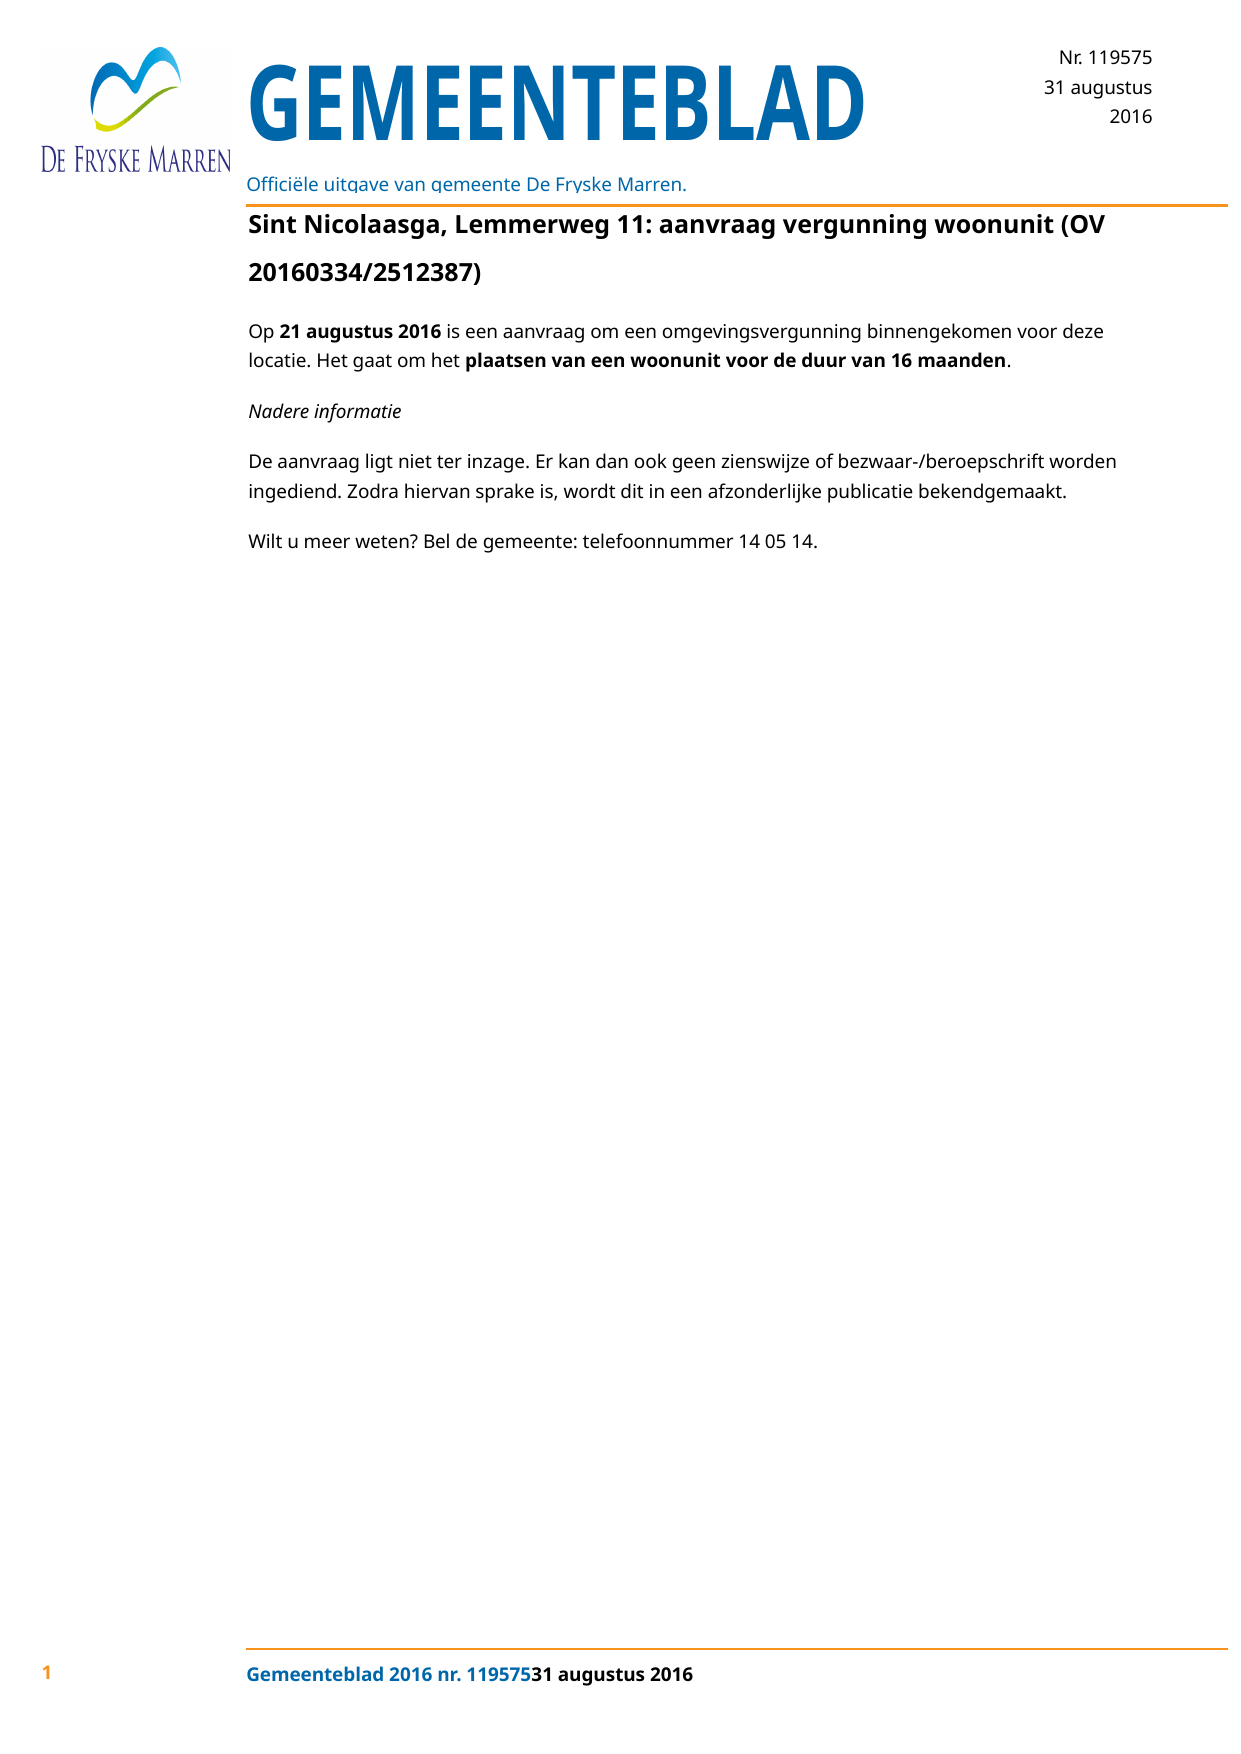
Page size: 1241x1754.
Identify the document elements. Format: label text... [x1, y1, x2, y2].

text Sint Nicolaasga, Lemmerweg 11: aanvraag vergunning woonunit (OV 20160334/2512387) [248, 207, 1152, 288]
text De aanvraag ligt niet ter inzage. Er kan dan ook geen zienswijze of bezwaar-/beroepschrift worden ingediend. Zodra hiervan sprake is, wordt dit in een afzonderlijke publicatie bekendgemaakt. [248, 448, 1152, 504]
text Nadere informatie [248, 398, 1152, 424]
text Wilt u meer weten? Bel de gemeente: telefoonnummer 14 05 14. [248, 528, 1152, 554]
picture [41, 47, 231, 172]
text Op 21 augustus 2016 is een aanvraag om een omgevingsvergunning binnengekomen voor deze locatie. Het gaat om het plaatsen van een woonunit voor de duur van 16 maanden. [248, 318, 1152, 373]
